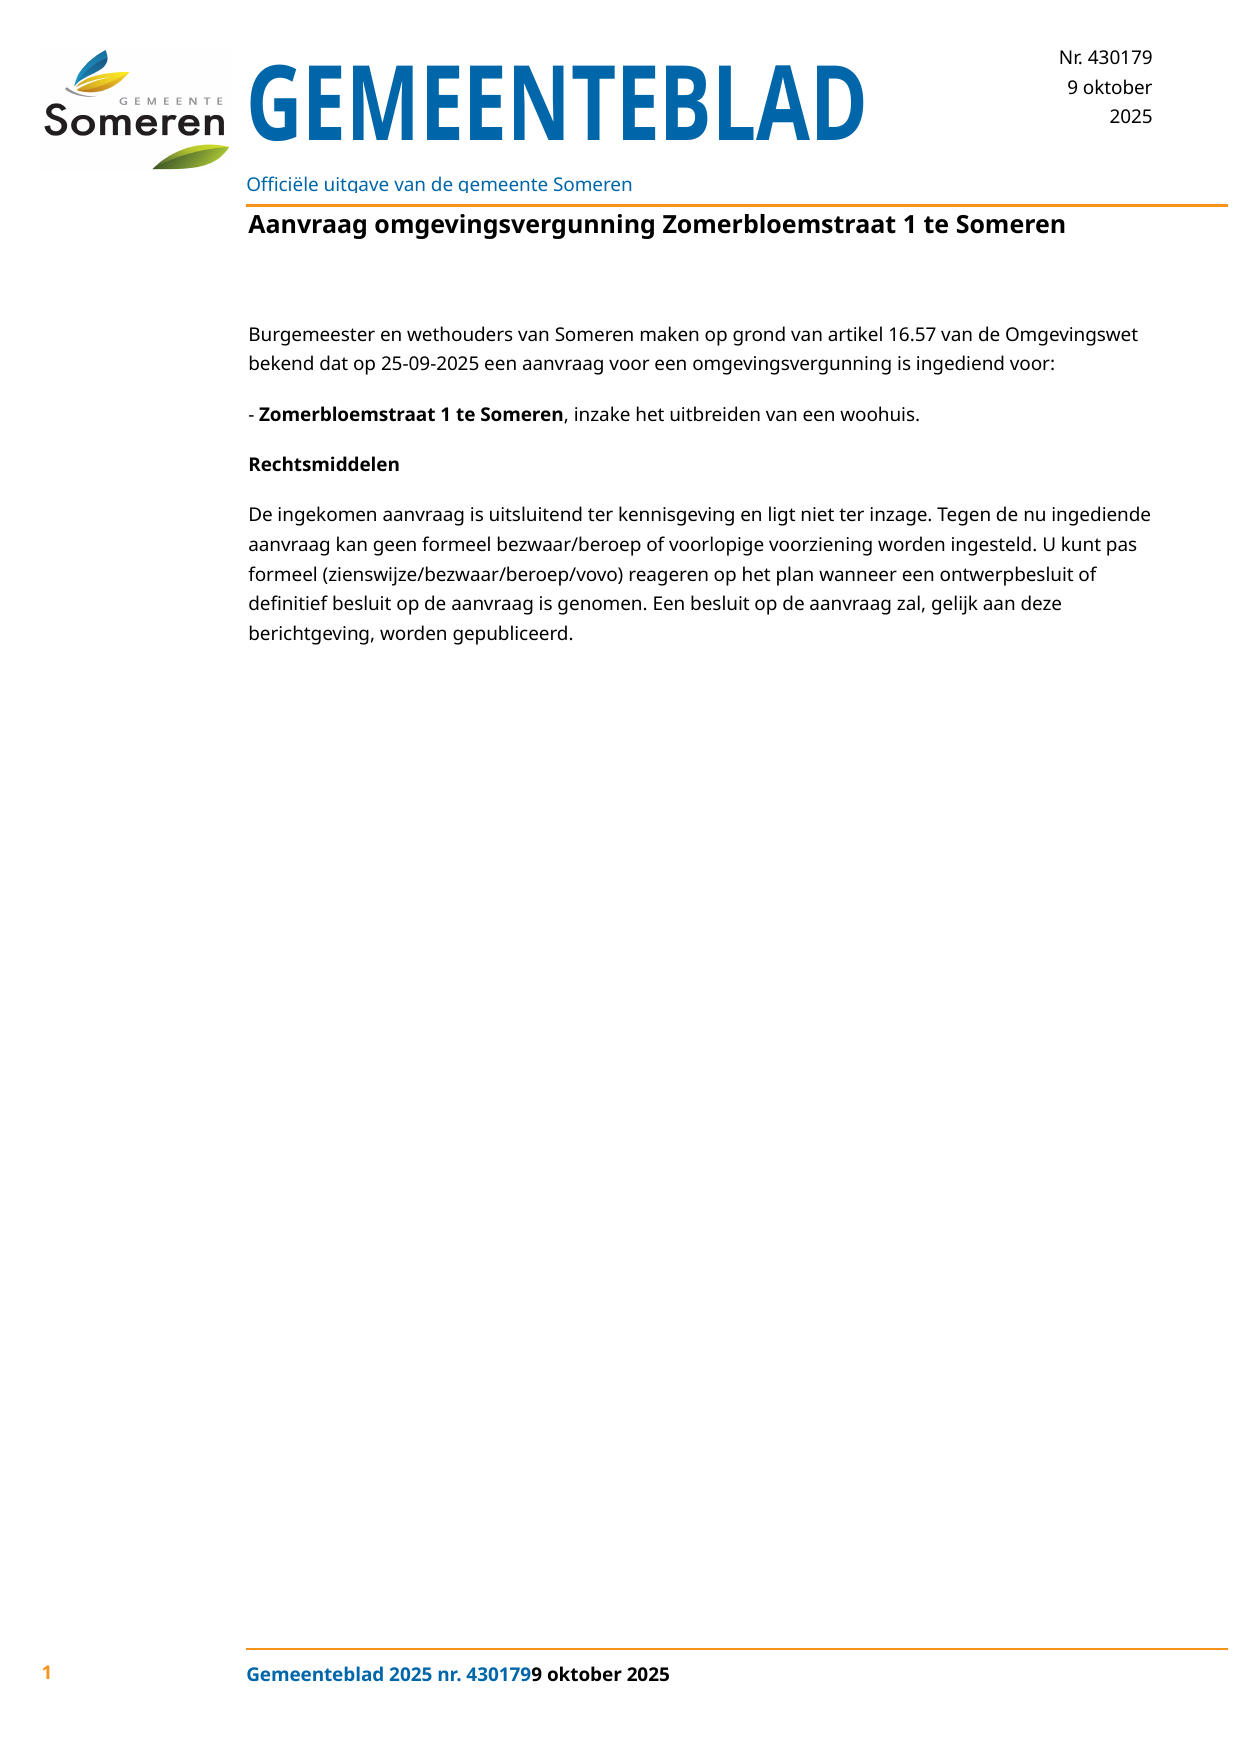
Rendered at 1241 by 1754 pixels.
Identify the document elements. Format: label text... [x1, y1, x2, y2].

text Aanvraag omgevingsvergunning Zomerbloemstraat 1 te Someren [248, 207, 1152, 241]
text Rechtsmiddelen [248, 451, 1152, 477]
text - Zomerbloemstraat 1 te Someren, inzake het uitbreiden van een woohuis. [248, 401, 1152, 426]
text De ingekomen aanvraag is uitsluitend ter kennisgeving en ligt niet ter inzage. Tegen de nu ingediende aanvraag kan geen formeel bezwaar/beroep of voorlopige voorziening worden ingesteld. U kunt pas formeel (zienswijze/bezwaar/beroep/vovo) reageren op het plan wanneer een ontwerpbesluit of definitief besluit op de aanvraag is genomen. Een besluit op de aanvraag zal, gelijk aan deze berichtgeving, worden gepubliceerd. [248, 502, 1152, 646]
text Burgemeester en wethouders van Someren maken op grond van artikel 16.57 van de Omgevingswet bekend dat op 25-09-2025 een aanvraag voor een omgevingsvergunning is ingediend voor: [248, 321, 1152, 376]
picture [41, 47, 231, 172]
